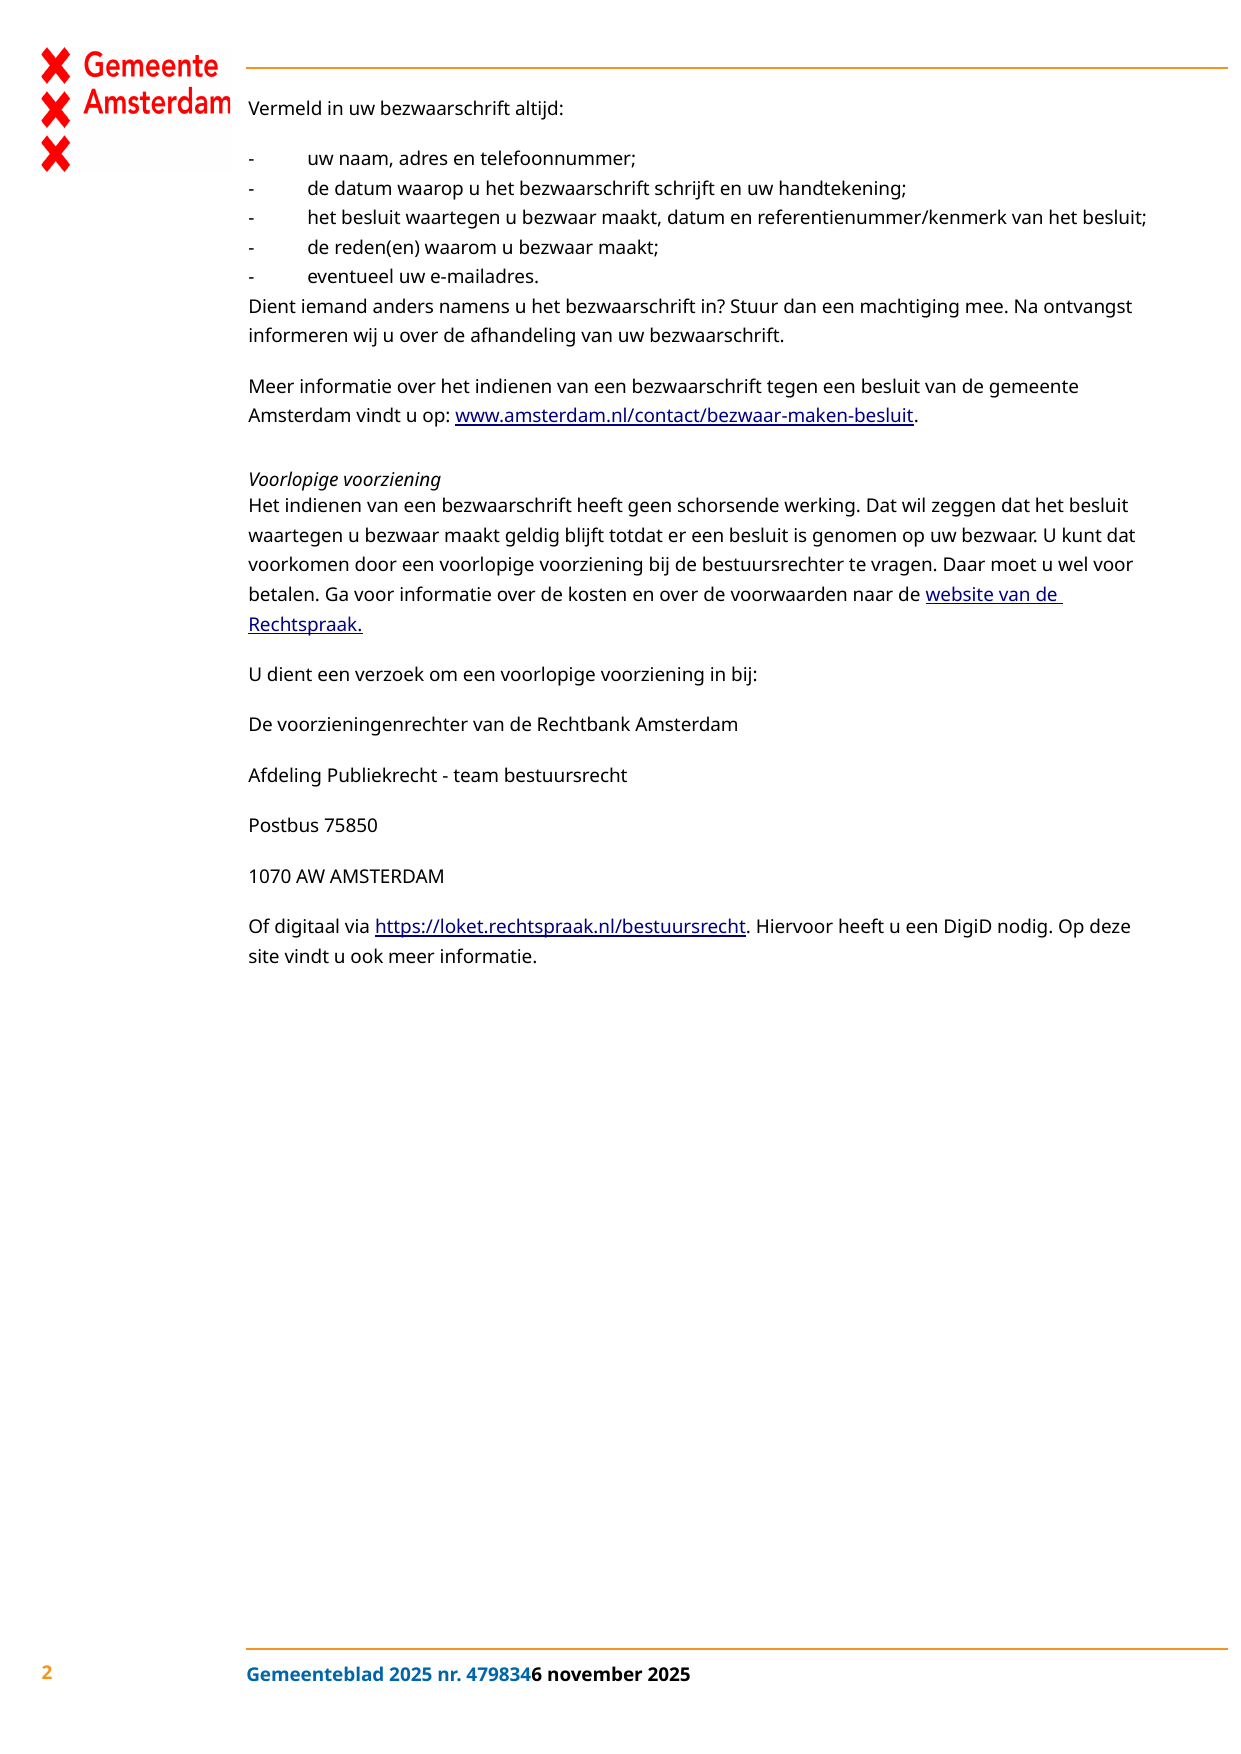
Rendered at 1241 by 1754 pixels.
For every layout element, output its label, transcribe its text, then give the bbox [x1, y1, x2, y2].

text Meer informatie over het indienen van een bezwaarschrift tegen een besluit van de gemeente Amsterdam vindt u op: www.amsterdam.nl/contact/bezwaar-maken-besluit. [248, 373, 1152, 428]
text Vermeld in uw bezwaarschrift altijd: [248, 95, 1152, 121]
picture [41, 47, 231, 172]
list eventueel uw e-mailadres. [248, 263, 1152, 289]
list de reden(en) waarom u bezwaar maakt; [248, 234, 1152, 260]
text Dient iemand anders namens u het bezwaarschrift in? Stuur dan een machtiging mee. Na ontvangst informeren wij u over de afhandeling van uw bezwaarschrift. [248, 293, 1152, 348]
text 1070 AW AMSTERDAM [248, 863, 1152, 888]
list de datum waarop u het bezwaarschrift schrijft en uw handtekening; [248, 175, 1152, 201]
text De voorzieningenrechter van de Rechtbank Amsterdam [248, 712, 1152, 737]
text Afdeling Publiekrecht - team bestuursrecht [248, 762, 1152, 788]
text Het indienen van een bezwaarschrift heeft geen schorsende werking. Dat wil zeggen dat het besluit waartegen u bezwaar maakt geldig blijft totdat er een besluit is genomen op uw bezwaar. U kunt dat voorkomen door een voorlopige voorziening bij de bestuursrechter te vragen. Daar moet u wel voor betalen. Ga voor informatie over de kosten en over de voorwaarden naar de website van de Rechtspraak. [248, 492, 1152, 636]
text Postbus 75850 [248, 812, 1152, 838]
list het besluit waartegen u bezwaar maakt, datum en referentienummer/kenmerk van het besluit; [248, 204, 1152, 230]
text Voorlopige voorziening [248, 467, 1152, 492]
text U dient een verzoek om een voorlopige voorziening in bij: [248, 661, 1152, 687]
text Of digitaal via https://loket.rechtspraak.nl/bestuursrecht. Hiervoor heeft u een DigiD nodig. Op deze site vindt u ook meer informatie. [248, 913, 1152, 968]
list uw naam, adres en telefoonnummer; [248, 145, 1152, 171]
